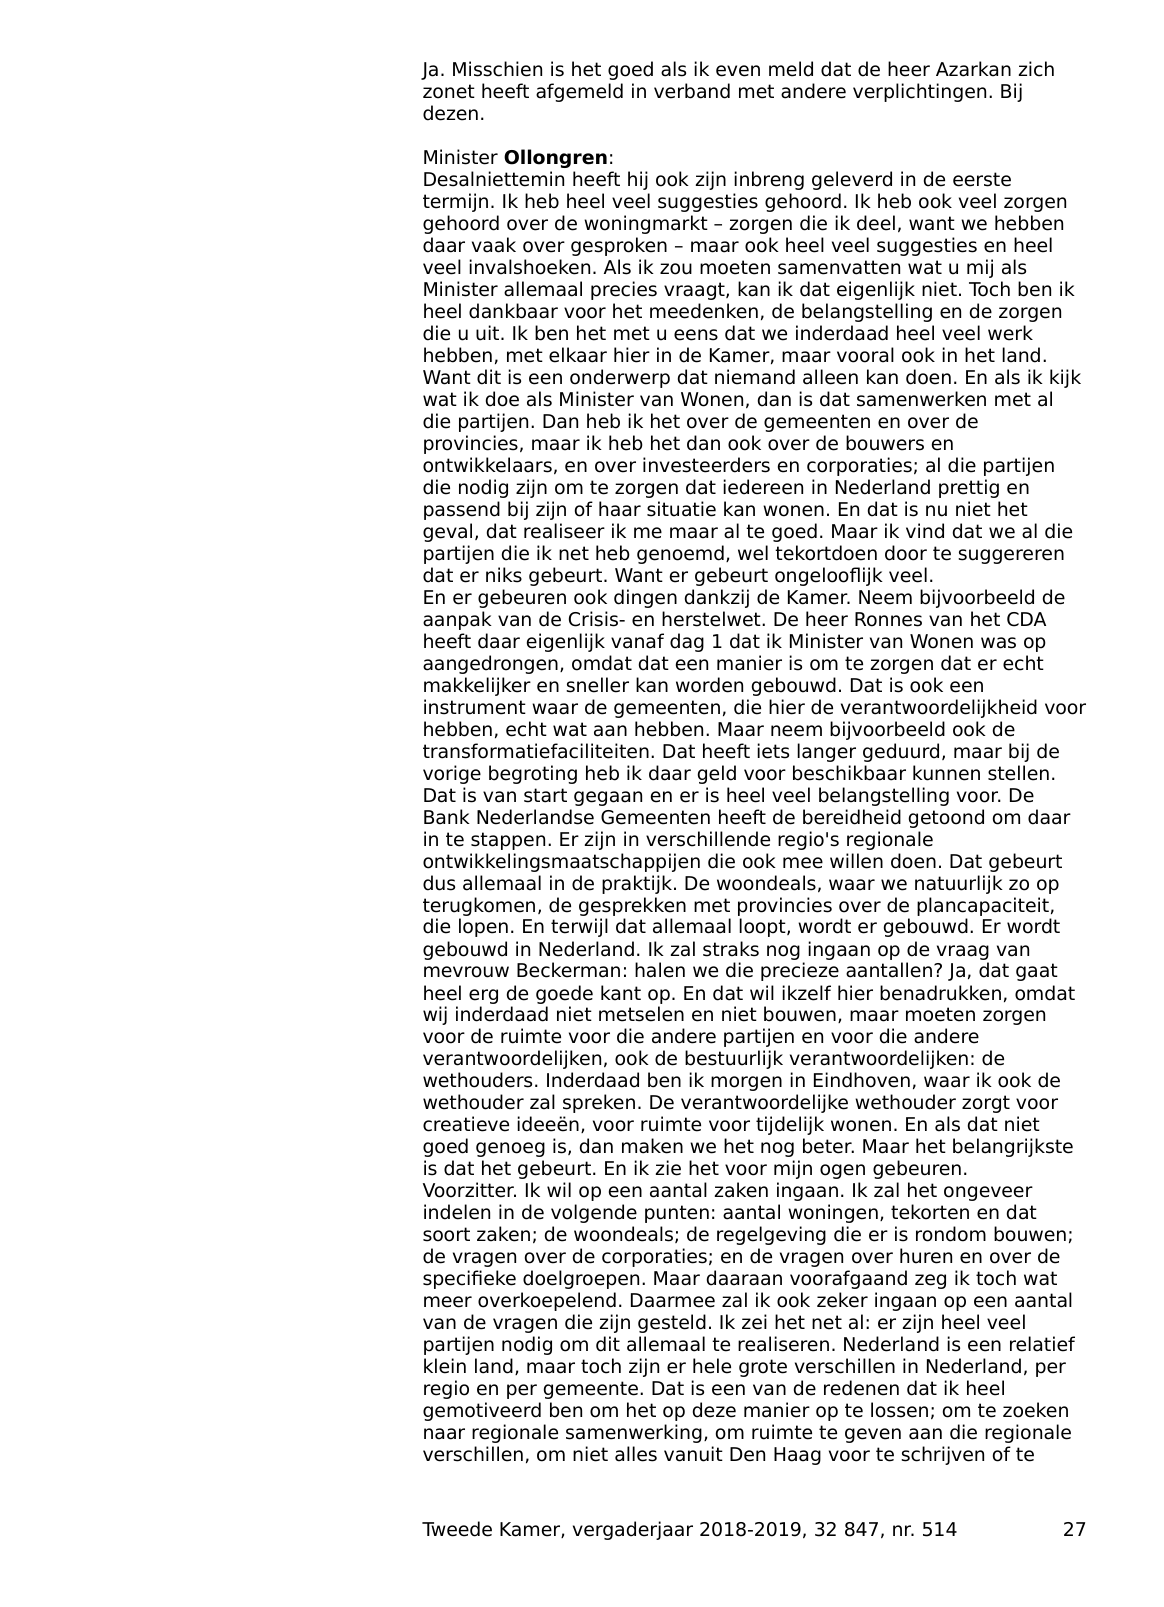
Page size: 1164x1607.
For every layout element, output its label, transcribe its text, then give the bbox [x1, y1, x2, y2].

text Minister Ollongren: [422, 147, 1087, 169]
text Desalniettemin heeft hij ook zijn inbreng geleverd in de eerste termijn. Ik heb heel veel suggesties gehoord. Ik heb ook veel zorgen gehoord over de woningmarkt – zorgen die ik deel, want we hebben daar vaak over gesproken – maar ook heel veel suggesties en heel veel invalshoeken. Als ik zou moeten samenvatten wat u mij als Minister allemaal precies vraagt, kan ik dat eigenlijk niet. Toch ben ik heel dankbaar voor het meedenken, de belangstelling en de zorgen die u uit. Ik ben het met u eens dat we inderdaad heel veel werk hebben, met elkaar hier in de Kamer, maar vooral ook in het land. Want dit is een onderwerp dat niemand alleen kan doen. En als ik kijk wat ik doe als Minister van Wonen, dan is dat samenwerken met al die partijen. Dan heb ik het over de gemeenten en over de provincies, maar ik heb het dan ook over de bouwers en ontwikkelaars, en over investeerders en corporaties; al die partijen die nodig zijn om te zorgen dat iedereen in Nederland prettig en passend bij zijn of haar situatie kan wonen. En dat is nu niet het geval, dat realiseer ik me maar al te goed. Maar ik vind dat we al die partijen die ik net heb genoemd, wel tekortdoen door te suggereren dat er niks gebeurt. Want er gebeurt ongelooflijk veel. [422, 169, 1087, 587]
text Ja. Misschien is het goed als ik even meld dat de heer Azarkan zich zonet heeft afgemeld in verband met andere verplichtingen. Bij dezen. [422, 59, 1087, 125]
text En er gebeuren ook dingen dankzij de Kamer. Neem bijvoorbeeld de aanpak van de Crisis- en herstelwet. De heer Ronnes van het CDA heeft daar eigenlijk vanaf dag 1 dat ik Minister van Wonen was op aangedrongen, omdat dat een manier is om te zorgen dat er echt makkelijker en sneller kan worden gebouwd. Dat is ook een instrument waar de gemeenten, die hier de verantwoordelijkheid voor hebben, echt wat aan hebben. Maar neem bijvoorbeeld ook de transformatiefaciliteiten. Dat heeft iets langer geduurd, maar bij de vorige begroting heb ik daar geld voor beschikbaar kunnen stellen. Dat is van start gegaan en er is heel veel belangstelling voor. De Bank Nederlandse Gemeenten heeft de bereidheid getoond om daar in te stappen. Er zijn in verschillende regio's regionale ontwikkelingsmaatschappijen die ook mee willen doen. Dat gebeurt dus allemaal in de praktijk. De woondeals, waar we natuurlijk zo op terugkomen, de gesprekken met provincies over de plancapaciteit, die lopen. En terwijl dat allemaal loopt, wordt er gebouwd. Er wordt gebouwd in Nederland. Ik zal straks nog ingaan op de vraag van mevrouw Beckerman: halen we die precieze aantallen? Ja, dat gaat heel erg de goede kant op. En dat wil ikzelf hier benadrukken, omdat wij inderdaad niet metselen en niet bouwen, maar moeten zorgen voor de ruimte voor die andere partijen en voor die andere verantwoordelijken, ook de bestuurlijk verantwoordelijken: de wethouders. Inderdaad ben ik morgen in Eindhoven, waar ik ook de wethouder zal spreken. De verantwoordelijke wethouder zorgt voor creatieve ideeën, voor ruimte voor tijdelijk wonen. En als dat niet goed genoeg is, dan maken we het nog beter. Maar het belangrijkste is dat het gebeurt. En ik zie het voor mijn ogen gebeuren. [422, 587, 1087, 1180]
text Voorzitter. Ik wil op een aantal zaken ingaan. Ik zal het ongeveer indelen in de volgende punten: aantal woningen, tekorten en dat soort zaken; de woondeals; de regelgeving die er is rondom bouwen; de vragen over de corporaties; en de vragen over huren en over de specifieke doelgroepen. Maar daaraan voorafgaand zeg ik toch wat meer overkoepelend. Daarmee zal ik ook zeker ingaan op een aantal van de vragen die zijn gesteld. Ik zei het net al: er zijn heel veel partijen nodig om dit allemaal te realiseren. Nederland is een relatief klein land, maar toch zijn er hele grote verschillen in Nederland, per regio en per gemeente. Dat is een van de redenen dat ik heel gemotiveerd ben om het op deze manier op te lossen; om te zoeken naar regionale samenwerking, om ruimte te geven aan die regionale verschillen, om niet alles vanuit Den Haag voor te schrijven of te [422, 1180, 1087, 1466]
